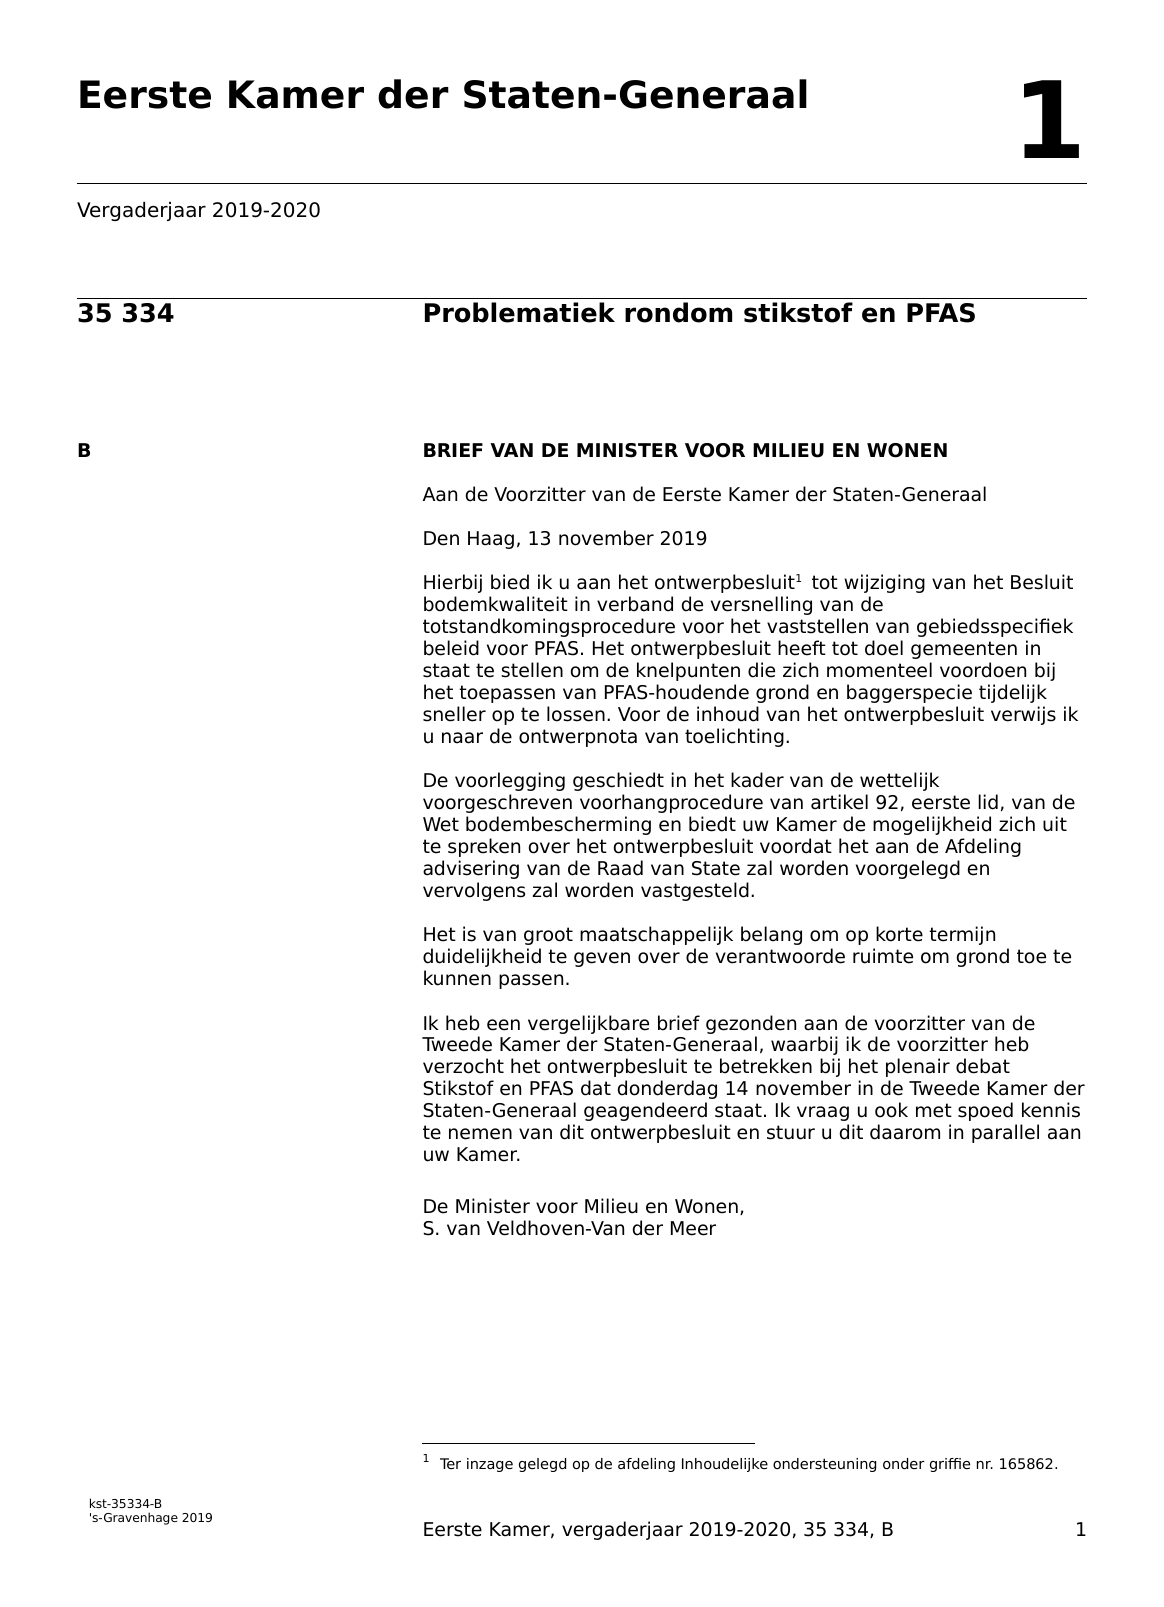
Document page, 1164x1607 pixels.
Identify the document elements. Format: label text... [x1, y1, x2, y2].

text Het is van groot maatschappelijk belang om op korte termijn duidelijkheid te geven over de verantwoorde ruimte om grond toe te kunnen passen. [422, 924, 1087, 990]
text Ik heb een vergelijkbare brief gezonden aan de voorzitter van de Tweede Kamer der Staten-Generaal, waarbij ik de voorzitter heb verzocht het ontwerpbesluit te betrekken bij het plenair debat Stikstof en PFAS dat donderdag 14 november in de Tweede Kamer der Staten-Generaal geagendeerd staat. Ik vraag u ook met spoed kennis te nemen van dit ontwerpbesluit en stuur u dit daarom in parallel aan uw Kamer. [422, 1012, 1087, 1166]
text Ter inzage gelegd op de afdeling Inhoudelijke ondersteuning onder griffie nr. 165862. [422, 1452, 1087, 1474]
table_cell Vergaderjaar 2019-2020 [77, 184, 1087, 298]
text De Minister voor Milieu en Wonen, S. van Veldhoven-Van der Meer [422, 1196, 1087, 1240]
text De voorlegging geschiedt in het kader van de wettelijk voorgeschreven voorhangprocedure van artikel 92, eerste lid, van de Wet bodembescherming en biedt uw Kamer de mogelijkheid zich uit te spreken over het ontwerpbesluit voordat het aan de Afdeling advisering van de Raad van State zal worden voorgelegd en vervolgens zal worden vastgesteld. [422, 770, 1087, 902]
text Hierbij bied ik u aan het ontwerpbesluit tot wijziging van het Besluit bodemkwaliteit in verband de versnelling van de totstandkomingsprocedure voor het vaststellen van gebiedsspecifiek beleid voor PFAS. Het ontwerpbesluit heeft tot doel gemeenten in staat te stellen om de knelpunten die zich momenteel voordoen bij het toepassen van PFAS-houdende grond en baggerspecie tijdelijk sneller op te lossen. Voor de inhoud van het ontwerpbesluit verwijs ik u naar de ontwerpnota van toelichting. [422, 572, 1087, 748]
table_header 1 [886, 59, 1087, 183]
text Aan de Voorzitter van de Eerste Kamer der Staten-Generaal [422, 484, 1087, 506]
subtitle 35 334 Problematiek rondom stikstof en PFAS [77, 299, 1087, 329]
subtitle B BRIEF VAN DE MINISTER VOOR MILIEU EN WONEN [77, 440, 1087, 462]
text kst-35334-B [88, 1497, 323, 1511]
text 's-Gravenhage 2019 [88, 1511, 323, 1525]
text Den Haag, 13 november 2019 [422, 528, 1087, 550]
table_header Eerste Kamer der Staten-Generaal [77, 59, 886, 183]
